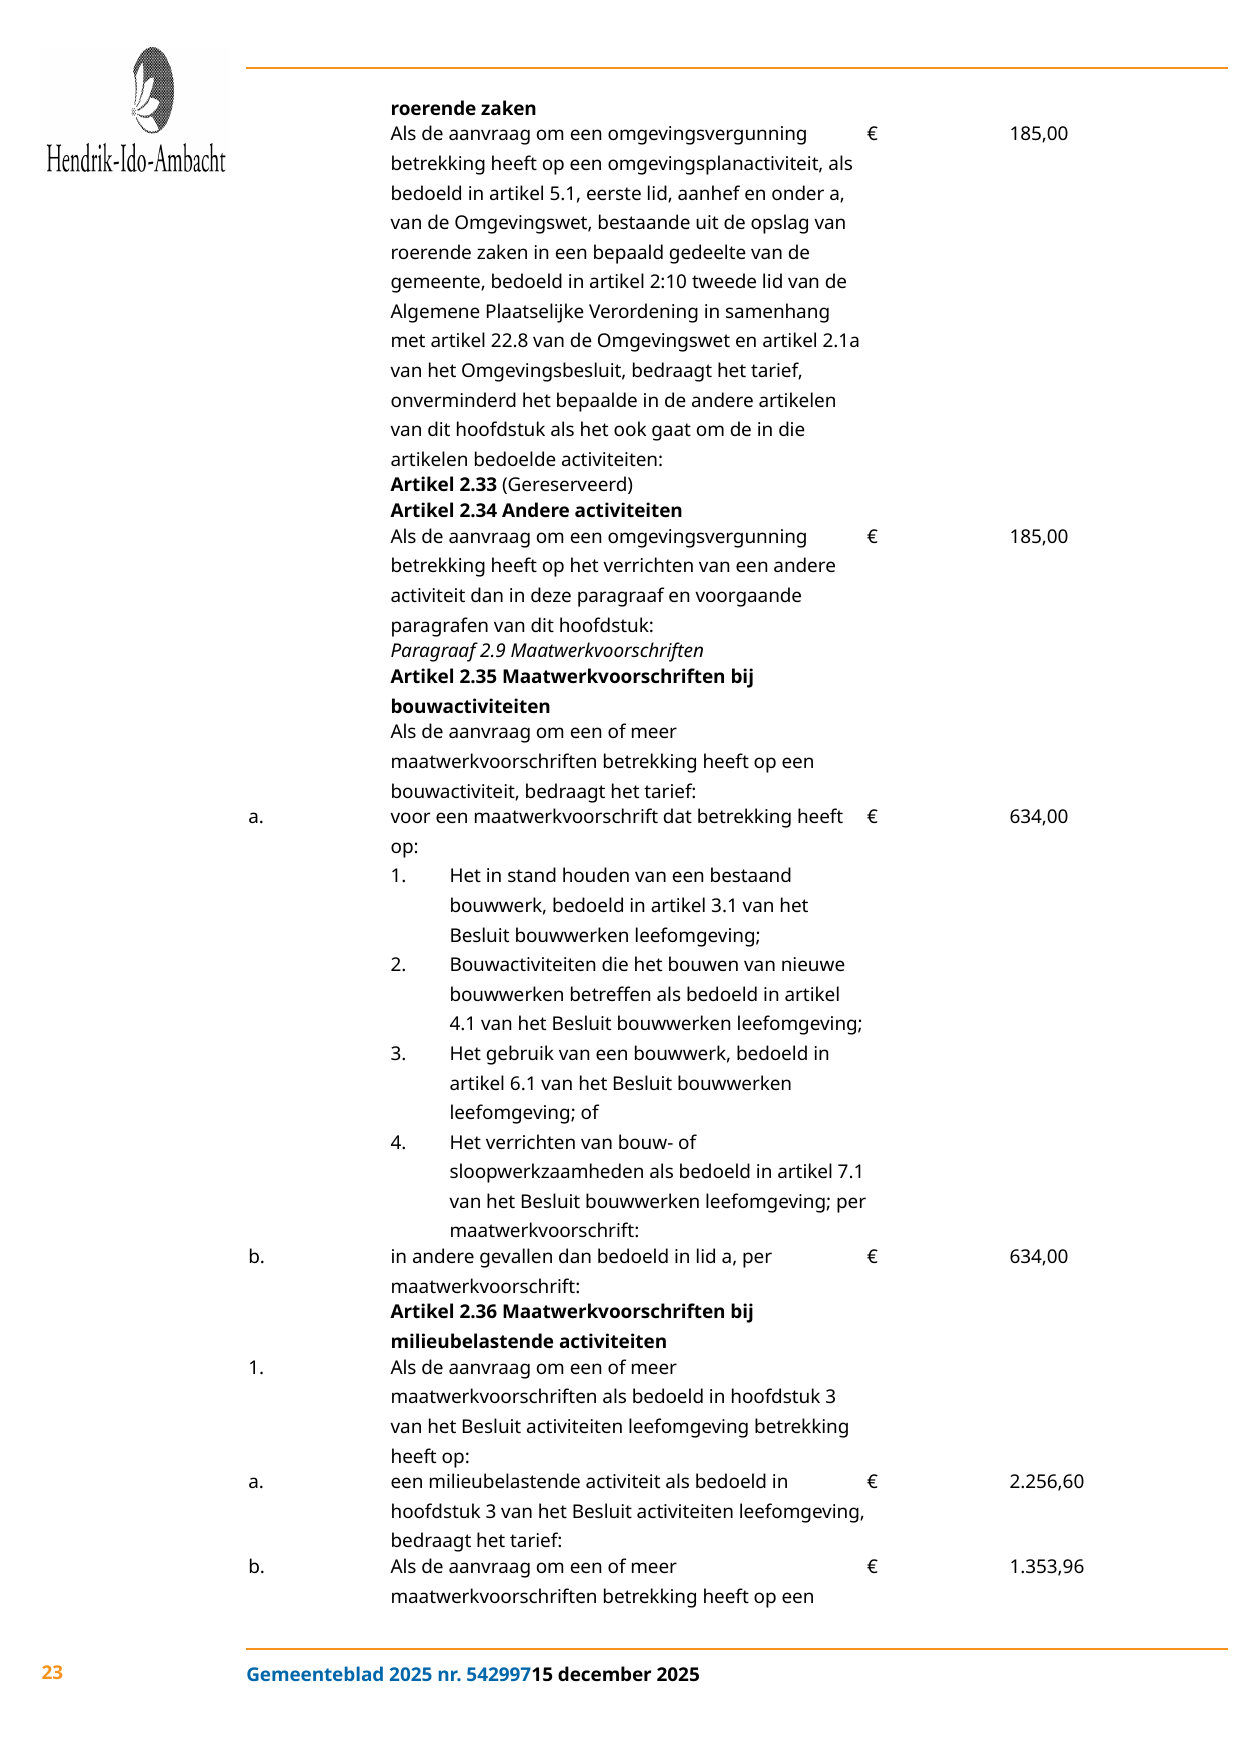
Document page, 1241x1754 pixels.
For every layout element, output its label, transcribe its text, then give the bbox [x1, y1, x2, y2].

table_cell [248, 121, 390, 472]
table_cell [1009, 663, 1152, 719]
table_cell [867, 1354, 1009, 1468]
table_cell 1. [248, 1354, 390, 1468]
picture [41, 47, 231, 172]
table_cell b. [248, 1244, 390, 1299]
table_cell € [867, 523, 1009, 638]
table_cell Als de aanvraag om een of meer maatwerkvoorschriften als bedoeld in hoofdstuk 3 van het Besluit activiteiten leefomgeving betrekking heeft op: [390, 1354, 867, 1468]
table_cell [1009, 1299, 1152, 1354]
table_cell Als de aanvraag om een omgevingsvergunning betrekking heeft op een omgevingsplanactiviteit, als bedoeld in artikel 5.1, eerste lid, aanhef en onder a, van de Omgevingswet, bestaande uit de opslag van roerende zaken in een bepaald gedeelte van de gemeente, bedoeld in artikel 2:10 tweede lid van de Algemene Plaatselijke Verordening in samenhang met artikel 22.8 van de Omgevingswet en artikel 2.1a van het Omgevingsbesluit, bedraagt het tarief, onverminderd het bepaalde in de andere artikelen van dit hoofdstuk als het ook gaat om de in die artikelen bedoelde activiteiten: [390, 121, 867, 472]
table_cell Paragraaf 2.9 Maatwerkvoorschriften [390, 638, 867, 663]
table_cell [867, 472, 1009, 497]
table_cell a. [248, 804, 390, 1243]
table_cell in andere gevallen dan bedoeld in lid a, per maatwerkvoorschrift: [390, 1244, 867, 1299]
table_cell [1009, 638, 1152, 663]
table_cell Artikel 2.33 (Gereserveerd) [390, 472, 867, 497]
table_cell Artikel 2.35 Maatwerkvoorschriften bij bouwactiviteiten [390, 663, 867, 719]
table_cell roerende zaken [390, 95, 867, 121]
table_cell [248, 638, 390, 663]
table_cell € [867, 1554, 1009, 1609]
table_cell [867, 663, 1009, 719]
table_cell [867, 95, 1009, 121]
table_cell voor een maatwerkvoorschrift dat betrekking heeft op: Het in stand houden van een bestaand bouwwerk, bedoeld in artikel 3.1 van het Besluit bouwwerken leefomgeving; Bouwactiviteiten die het bouwen van nieuwe bouwwerken betreffen als bedoeld in artikel 4.1 van het Besluit bouwwerken leefomgeving; Het gebruik van een bouwwerk, bedoeld in artikel 6.1 van het Besluit bouwwerken leefomgeving; of Het verrichten van bouw- of sloopwerkzaamheden als bedoeld in artikel 7.1 van het Besluit bouwwerken leefomgeving; per maatwerkvoorschrift: [390, 804, 867, 1243]
table_cell [248, 719, 390, 803]
table_cell Als de aanvraag om een omgevingsvergunning betrekking heeft op het verrichten van een andere activiteit dan in deze paragraaf en voorgaande paragrafen van dit hoofdstuk: [390, 523, 867, 638]
table_cell 634,00 [1009, 1244, 1152, 1299]
table_cell € [867, 804, 1009, 1243]
table_cell Als de aanvraag om een of meer maatwerkvoorschriften betrekking heeft op een [390, 1554, 867, 1609]
table_cell [248, 1299, 390, 1354]
table_cell [248, 663, 390, 719]
table_cell [867, 1299, 1009, 1354]
table_cell € [867, 1469, 1009, 1553]
table_cell 185,00 [1009, 523, 1152, 638]
table_cell [248, 498, 390, 523]
table_cell [1009, 95, 1152, 121]
table_cell [1009, 498, 1152, 523]
table_cell [867, 498, 1009, 523]
table_cell € [867, 121, 1009, 472]
table_cell b. [248, 1554, 390, 1609]
table_cell 1.353,96 [1009, 1554, 1152, 1609]
table_cell Als de aanvraag om een of meer maatwerkvoorschriften betrekking heeft op een bouwactiviteit, bedraagt het tarief: [390, 719, 867, 803]
table_cell [867, 638, 1009, 663]
table_cell a. [248, 1469, 390, 1553]
table_cell [1009, 719, 1152, 803]
table_cell [248, 95, 390, 121]
table_cell 634,00 [1009, 804, 1152, 1243]
table_cell € [867, 1244, 1009, 1299]
table_cell [1009, 1354, 1152, 1468]
table_cell 2.256,60 [1009, 1469, 1152, 1553]
table_cell [1009, 472, 1152, 497]
table_cell een milieubelastende activiteit als bedoeld in hoofdstuk 3 van het Besluit activiteiten leefomgeving, bedraagt het tarief: [390, 1469, 867, 1553]
table_cell [867, 719, 1009, 803]
table_cell Artikel 2.36 Maatwerkvoorschriften bij milieubelastende activiteiten [390, 1299, 867, 1354]
table_cell Artikel 2.34 Andere activiteiten [390, 498, 867, 523]
table_cell [248, 472, 390, 497]
table_cell 185,00 [1009, 121, 1152, 472]
table_cell [248, 523, 390, 638]
